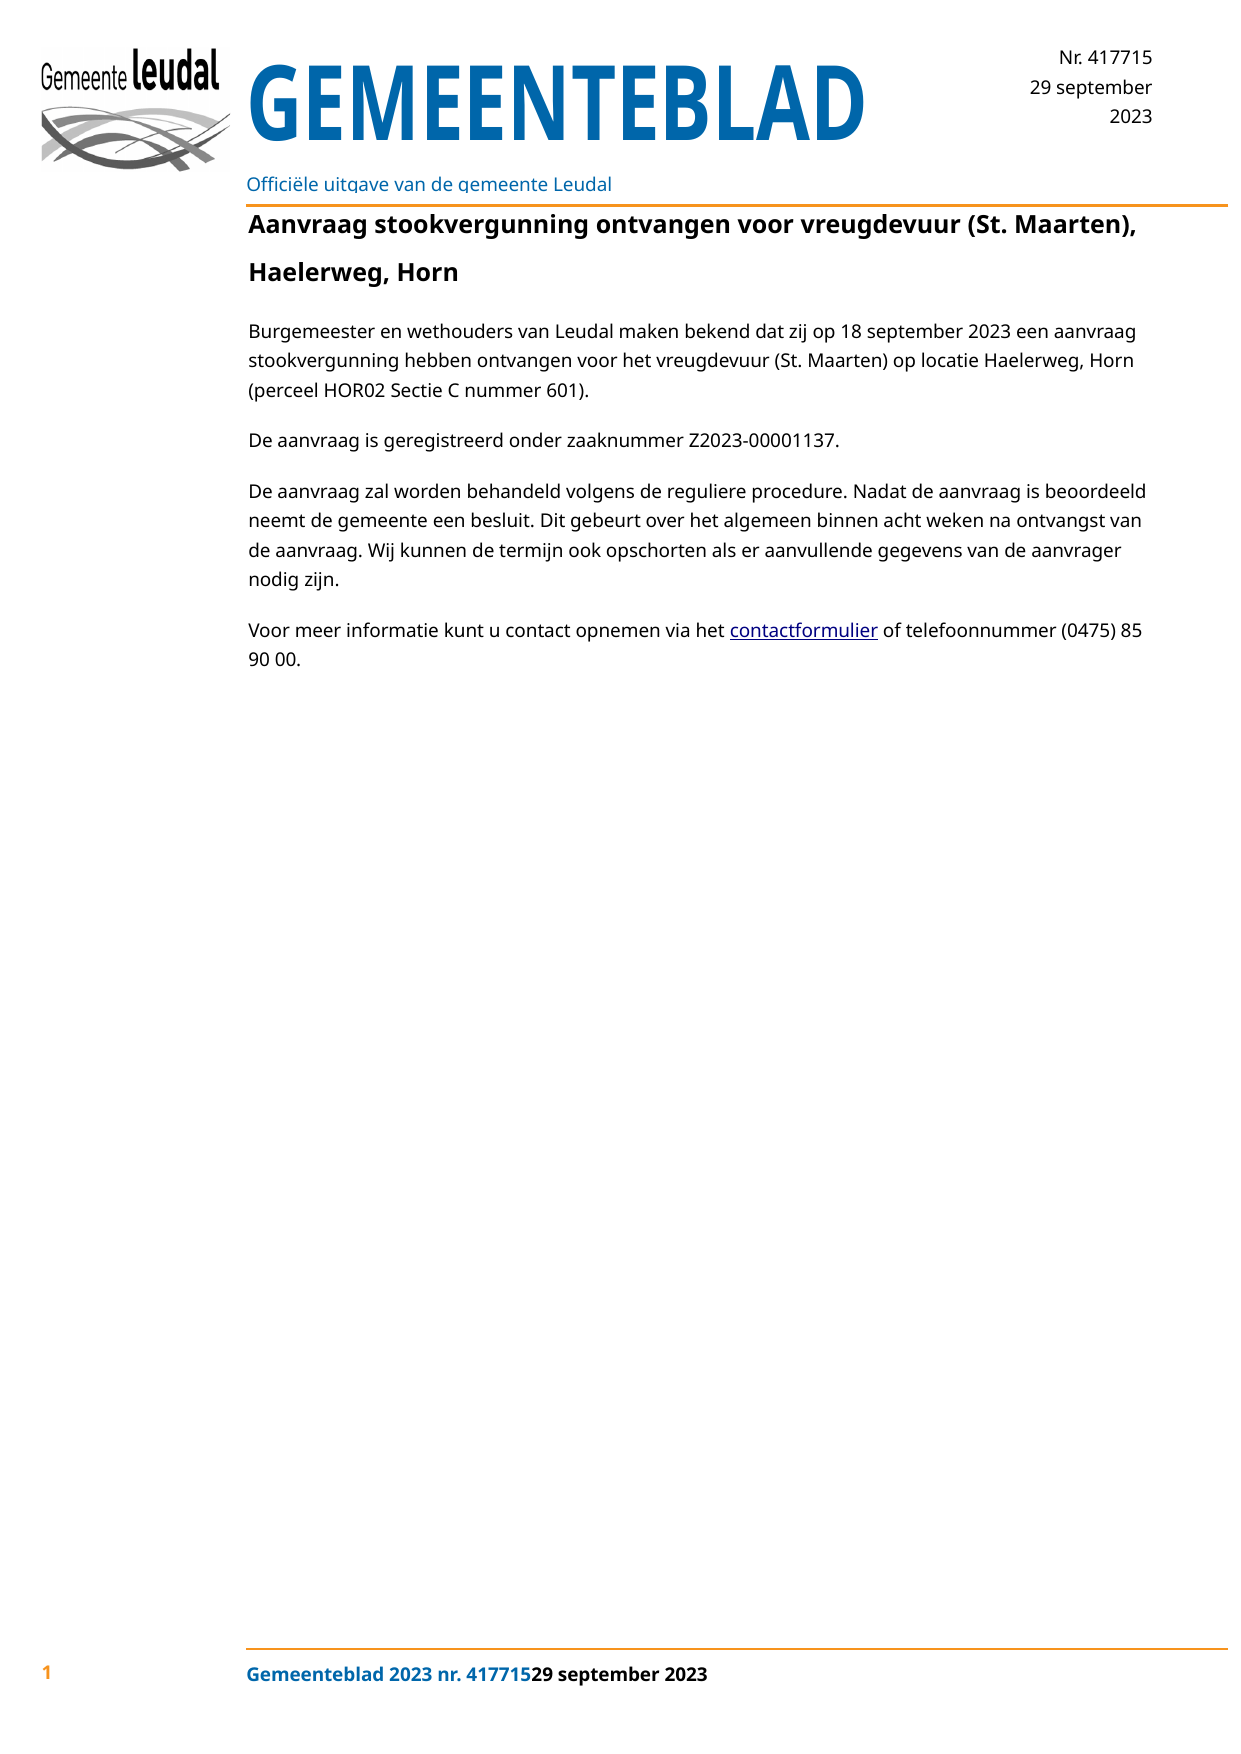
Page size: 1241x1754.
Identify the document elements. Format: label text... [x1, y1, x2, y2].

text De aanvraag is geregistreerd onder zaaknummer Z2023-00001137. [248, 427, 1152, 453]
text Aanvraag stookvergunning ontvangen voor vreugdevuur (St. Maarten), Haelerweg, Horn [248, 207, 1152, 288]
text Burgemeester en wethouders van Leudal maken bekend dat zij op 18 september 2023 een aanvraag stookvergunning hebben ontvangen voor het vreugdevuur (St. Maarten) op locatie Haelerweg, Horn (perceel HOR02 Sectie C nummer 601). [248, 318, 1152, 403]
text Voor meer informatie kunt u contact opnemen via het contactformulier of telefoonnummer (0475) 85 90 00. [248, 617, 1152, 672]
text De aanvraag zal worden behandeld volgens de reguliere procedure. Nadat de aanvraag is beoordeeld neemt de gemeente een besluit. Dit gebeurt over het algemeen binnen acht weken na ontvangst van de aanvraag. Wij kunnen de termijn ook opschorten als er aanvullende gegevens van de aanvrager nodig zijn. [248, 478, 1152, 592]
picture [41, 47, 231, 172]
